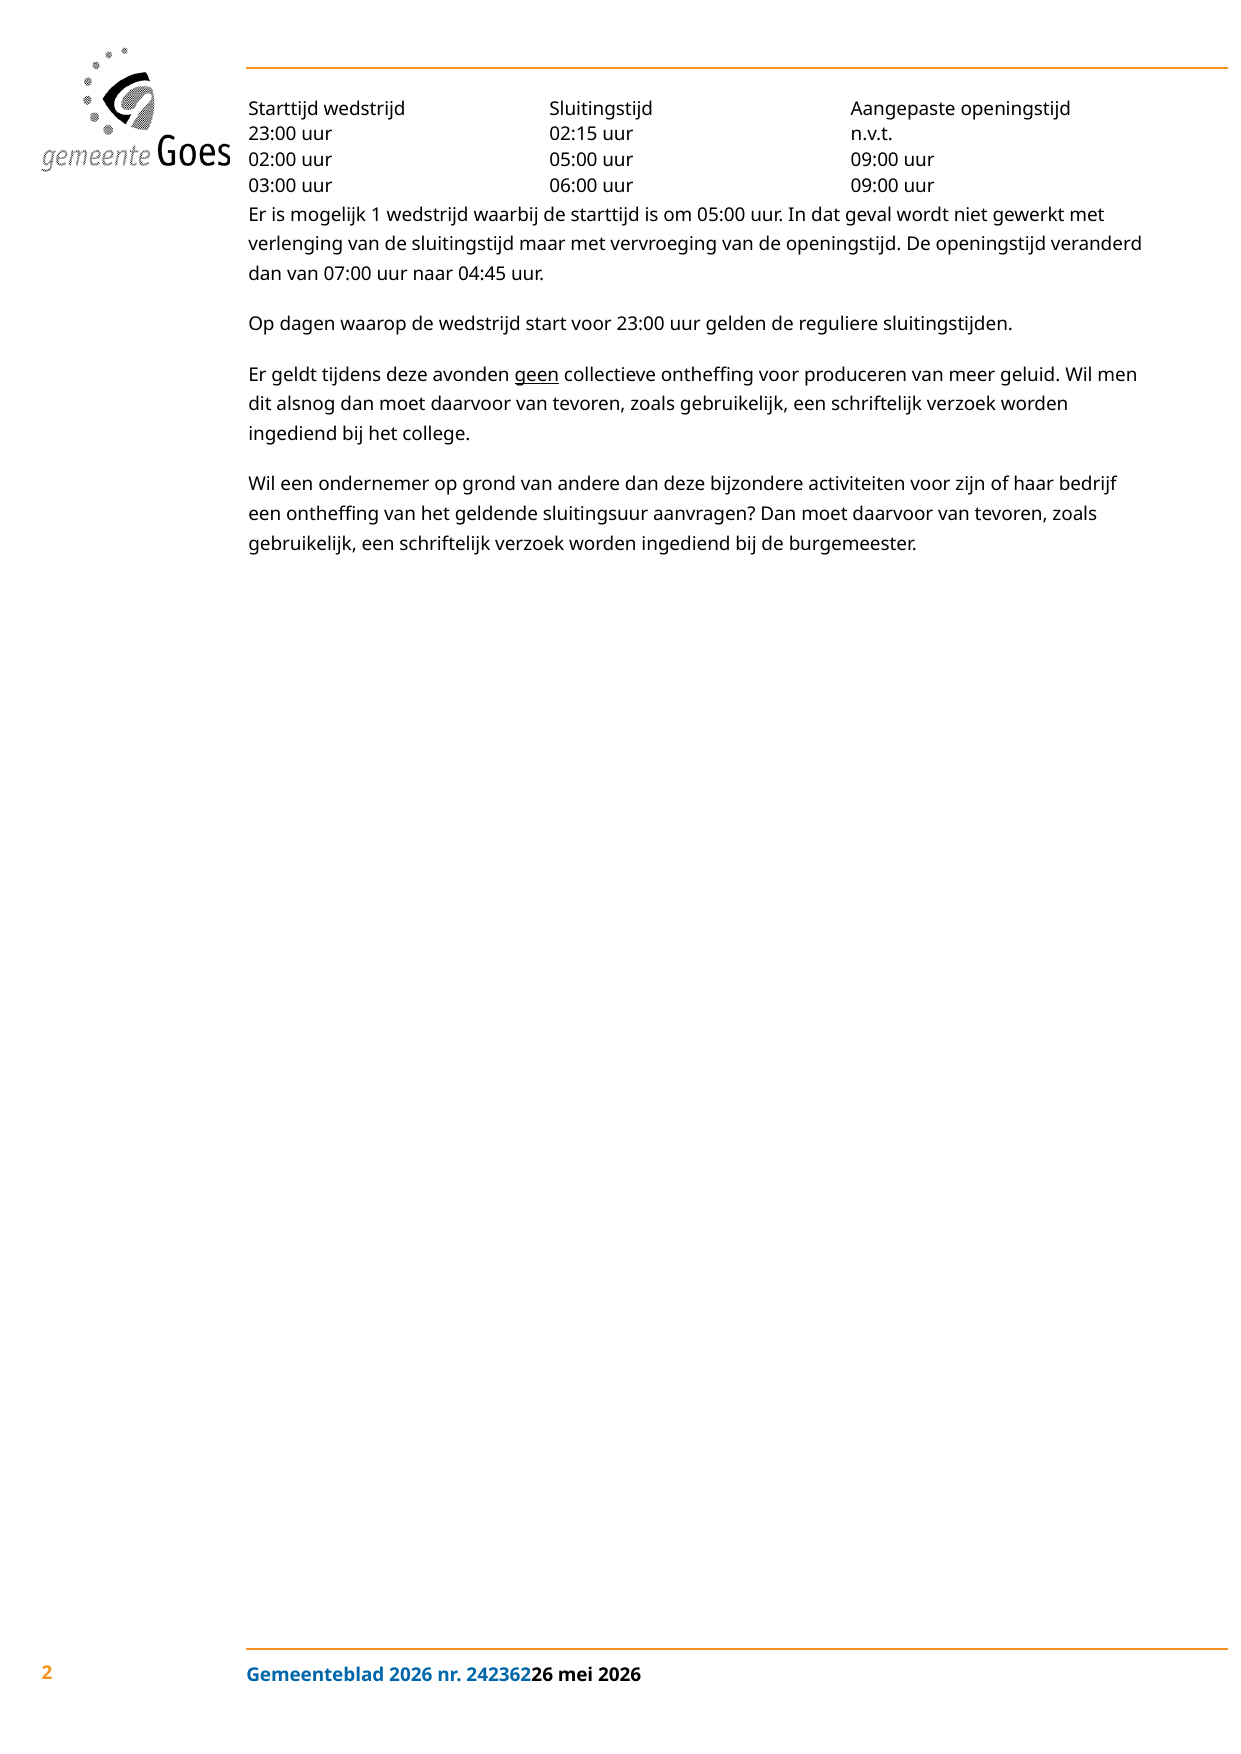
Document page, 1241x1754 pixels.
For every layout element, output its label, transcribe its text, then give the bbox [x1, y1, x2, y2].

picture [41, 47, 231, 172]
table_cell 23:00 uur [248, 121, 549, 146]
text Er is mogelijk 1 wedstrijd waarbij de starttijd is om 05:00 uur. In dat geval wordt niet gewerkt met verlenging van de sluitingstijd maar met vervroeging van de openingstijd. De openingstijd veranderd dan van 07:00 uur naar 04:45 uur. [248, 201, 1152, 286]
table_header Aangepaste openingstijd [850, 95, 1152, 121]
table_cell 09:00 uur [850, 146, 1152, 172]
table_header Starttijd wedstrijd [248, 95, 549, 121]
table_cell 05:00 uur [549, 146, 850, 172]
text Op dagen waarop de wedstrijd start voor 23:00 uur gelden de reguliere sluitingstijden. [248, 311, 1152, 336]
table_header Sluitingstijd [549, 95, 850, 121]
table_cell 02:00 uur [248, 146, 549, 172]
text Wil een ondernemer op grond van andere dan deze bijzondere activiteiten voor zijn of haar bedrijf een ontheffing van het geldende sluitingsuur aanvragen? Dan moet daarvoor van tevoren, zoals gebruikelijk, een schriftelijk verzoek worden ingediend bij de burgemeester. [248, 471, 1152, 556]
text Er geldt tijdens deze avonden geen collectieve ontheffing voor produceren van meer geluid. Wil men dit alsnog dan moet daarvoor van tevoren, zoals gebruikelijk, een schriftelijk verzoek worden ingediend bij het college. [248, 361, 1152, 446]
table_cell 09:00 uur [850, 172, 1152, 198]
table_cell 06:00 uur [549, 172, 850, 198]
table_cell 03:00 uur [248, 172, 549, 198]
table_cell 02:15 uur [549, 121, 850, 146]
table_cell n.v.t. [850, 121, 1152, 146]
